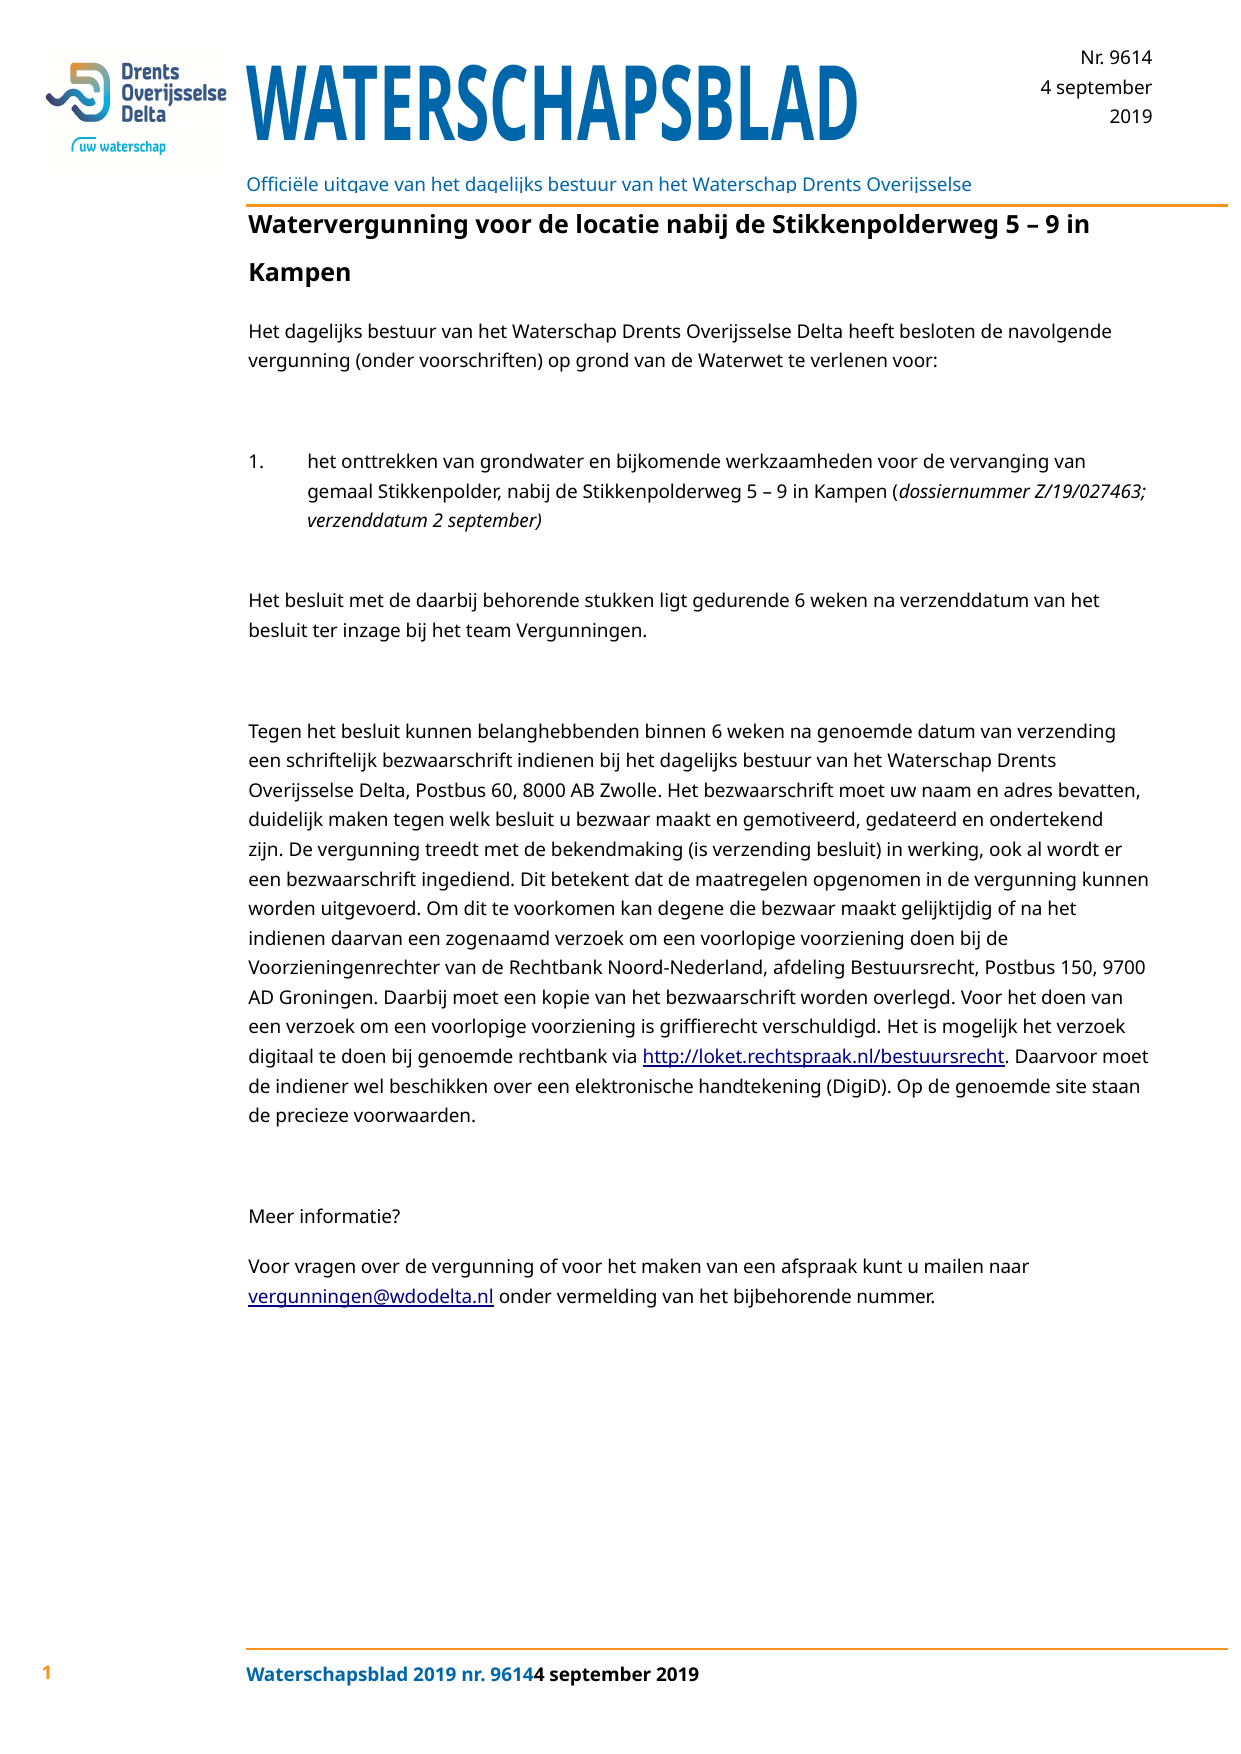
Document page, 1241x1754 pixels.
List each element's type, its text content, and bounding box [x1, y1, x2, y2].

picture [41, 47, 231, 172]
text Het dagelijks bestuur van het Waterschap Drents Overijsselse Delta heeft besloten de navolgende vergunning (onder voorschriften) op grond van de Waterwet te verlenen voor: [248, 318, 1152, 373]
text Watervergunning voor de locatie nabij de Stikkenpolderweg 5 – 9 in Kampen [248, 207, 1152, 288]
text Voor vragen over de vergunning of voor het maken van een afspraak kunt u mailen naar vergunningen@wdodelta.nl onder vermelding van het bijbehorende nummer. [248, 1254, 1152, 1309]
text Het besluit met de daarbij behorende stukken ligt gedurende 6 weken na verzenddatum van het besluit ter inzage bij het team Vergunningen. [248, 587, 1152, 643]
text Meer informatie? [248, 1203, 1152, 1229]
list het onttrekken van grondwater en bijkomende werkzaamheden voor de vervanging van gemaal Stikkenpolder, nabij de Stikkenpolderweg 5 – 9 in Kampen (dossiernummer Z/19/027463; verzenddatum 2 september) [248, 448, 1152, 533]
text Tegen het besluit kunnen belanghebbenden binnen 6 weken na genoemde datum van verzending een schriftelijk bezwaarschrift indienen bij het dagelijks bestuur van het Waterschap Drents Overijsselse Delta, Postbus 60, 8000 AB Zwolle. Het bezwaarschrift moet uw naam en adres bevatten, duidelijk maken tegen welk besluit u bezwaar maakt en gemotiveerd, gedateerd en ondertekend zijn. De vergunning treedt met de bekendmaking (is verzending besluit) in werking, ook al wordt er een bezwaarschrift ingediend. Dit betekent dat de maatregelen opgenomen in de vergunning kunnen worden uitgevoerd. Om dit te voorkomen kan degene die bezwaar maakt gelijktijdig of na het indienen daarvan een zogenaamd verzoek om een voorlopige voorziening doen bij de Voorzieningenrechter van de Rechtbank Noord-Nederland, afdeling Bestuursrecht, Postbus 150, 9700 AD Groningen. Daarbij moet een kopie van het bezwaarschrift worden overlegd. Voor het doen van een verzoek om een voorlopige voorziening is griffierecht verschuldigd. Het is mogelijk het verzoek digitaal te doen bij genoemde rechtbank via http://loket.rechtspraak.nl/bestuursrecht. Daarvoor moet de indiener wel beschikken over een elektronische handtekening (DigiD). Op de genoemde site staan de precieze voorwaarden. [248, 718, 1152, 1128]
